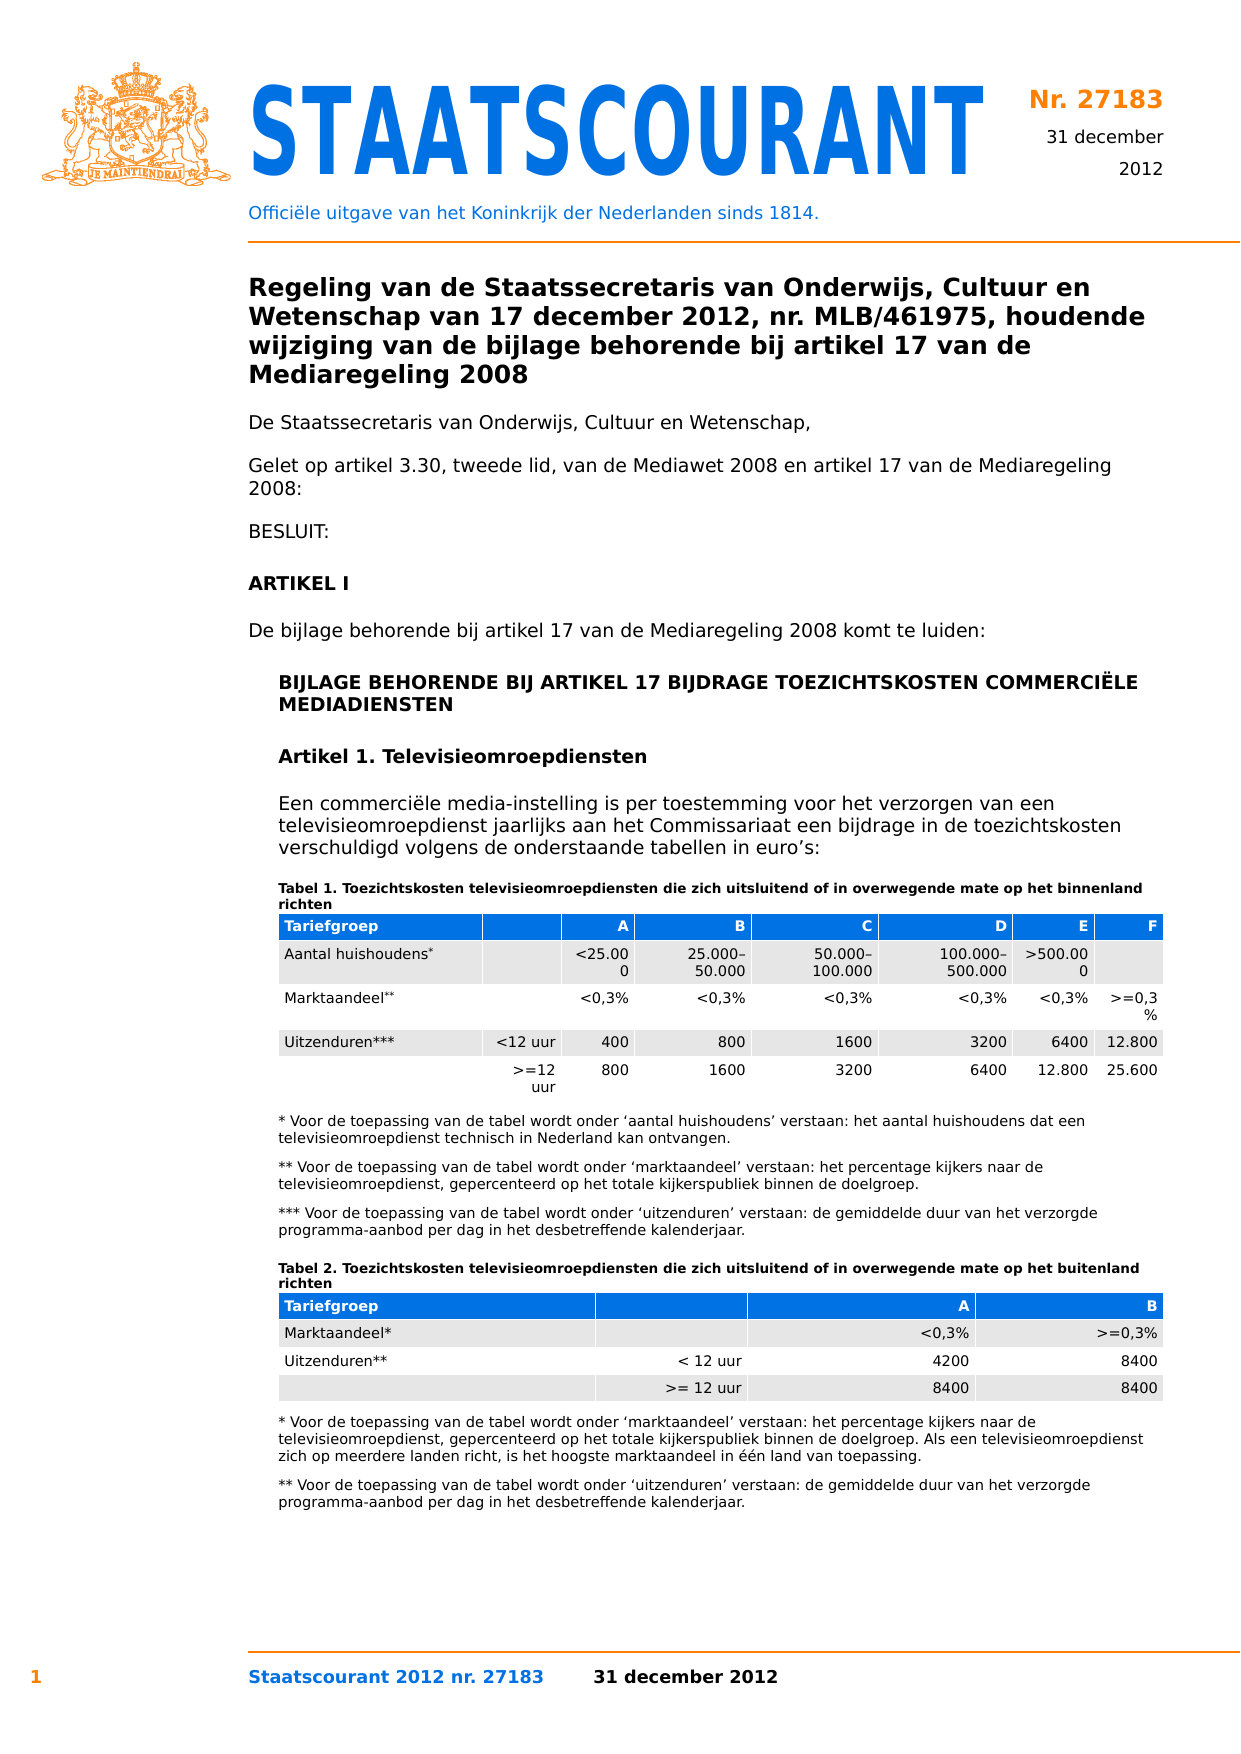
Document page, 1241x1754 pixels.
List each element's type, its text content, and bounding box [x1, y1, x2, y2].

subtitle ARTIKEL I [248, 573, 1163, 595]
table_cell [596, 1320, 747, 1347]
table_cell 3200 [752, 1057, 878, 1100]
table_cell F [1095, 914, 1163, 940]
text Een commerciële media-instelling is per toestemming voor het verzorgen van een televisieomroepdienst jaarlijks aan het Commissariaat een bijdrage in de toezichtskosten verschuldigd volgens de onderstaande tabellen in euro’s: [278, 793, 1163, 859]
table_cell <0,3% [562, 985, 634, 1028]
table_cell 100.000–500.000 [879, 941, 1012, 984]
table_header Tabel 2. Toezichtskosten televisieomroepdiensten die zich uitsluitend of in overwegende mate op het buitenland richten [278, 1260, 1163, 1292]
table_cell * Voor de toepassing van de tabel wordt onder ‘aantal huishoudens’ verstaan: het aantal huishoudens dat een televisieomroepdienst technisch in Nederland kan ontvangen. ** Voor de toepassing van de tabel wordt onder ‘marktaandeel’ verstaan: het percentage kijkers naar de televisieomroepdienst, gepercenteerd op het totale kijkerspubliek binnen de doelgroep. *** Voor de toepassing van de tabel wordt onder ‘uitzenduren’ verstaan: de gemiddelde duur van het verzorgde programma-aanbod per dag in het desbetreffende kalenderjaar. [278, 1101, 1163, 1238]
table_cell 4200 [748, 1348, 975, 1374]
table_cell Officiële uitgave van het Koninkrijk der Nederlanden sinds 1814. [248, 203, 1240, 241]
table_cell 25.000–50.000 [635, 941, 751, 984]
table_cell 6400 [879, 1057, 1012, 1100]
table_header Nr. 27183 [998, 62, 1240, 121]
table_cell C [752, 914, 878, 940]
table_header Tabel 1. Toezichtskosten televisieomroepdiensten die zich uitsluitend of in overwegende mate op het binnenland richten [278, 881, 1163, 912]
text De Staatssecretaris van Onderwijs, Cultuur en Wetenschap, [248, 412, 1163, 433]
table_cell <25.000 [562, 941, 634, 984]
table_cell [483, 985, 561, 1028]
table_cell <0,3% [748, 1320, 975, 1347]
text BESLUIT: [248, 521, 1163, 543]
table_cell [483, 914, 561, 940]
table_cell <0,3% [879, 985, 1012, 1028]
table_cell Aantal huishoudens* [279, 941, 482, 984]
table_cell Marktaandeel* [279, 1320, 595, 1347]
subtitle Regeling van de Staatssecretaris van Onderwijs, Cultuur en Wetenschap van 17 december 2012, nr. MLB/461975, houdende wijziging van de bijlage behorende bij artikel 17 van de Mediaregeling 2008 [248, 273, 1163, 390]
text Gelet op artikel 3.30, tweede lid, van de Mediawet 2008 en artikel 17 van de Mediaregeling 2008: [248, 455, 1163, 499]
table_cell [1095, 941, 1163, 984]
table_cell A [748, 1293, 975, 1319]
table_cell 12.800 [1013, 1057, 1094, 1100]
table_cell 50.000–100.000 [752, 941, 878, 984]
subtitle Artikel 1. Televisieomroepdiensten [278, 746, 1163, 768]
table_cell 8400 [748, 1375, 975, 1401]
table_cell <12 uur [483, 1030, 561, 1056]
table_cell 800 [562, 1057, 634, 1100]
table_cell Uitzenduren*** [279, 1030, 482, 1056]
table_cell * Voor de toepassing van de tabel wordt onder ‘marktaandeel’ verstaan: het percentage kijkers naar de televisieomroepdienst, gepercenteerd op het totale kijkerspubliek binnen de doelgroep. Als een televisieomroepdienst zich op meerdere landen richt, is het hoogste marktaandeel in één land van toepassing. ** Voor de toepassing van de tabel wordt onder ‘uitzenduren’ verstaan: de gemiddelde duur van het verzorgde programma-aanbod per dag in het desbetreffende kalenderjaar. [278, 1403, 1163, 1511]
table_header [25, 62, 248, 241]
table_cell <0,3% [1013, 985, 1094, 1028]
table_cell E [1013, 914, 1094, 940]
table_cell 1600 [635, 1057, 751, 1100]
table_cell <0,3% [635, 985, 751, 1028]
subtitle BIJLAGE BEHORENDE BIJ ARTIKEL 17 BIJDRAGE TOEZICHTSKOSTEN COMMERCIËLE MEDIADIENSTEN [278, 672, 1163, 716]
table_cell 6400 [1013, 1030, 1094, 1056]
picture [41, 62, 231, 186]
table_cell 31 december [998, 121, 1240, 153]
table_cell 1600 [752, 1030, 878, 1056]
table_cell D [879, 914, 1012, 940]
table_cell B [635, 914, 751, 940]
table_cell [279, 1375, 595, 1401]
table_cell >=0,3% [1095, 985, 1163, 1028]
table_cell 8400 [976, 1348, 1163, 1374]
table_cell 400 [562, 1030, 634, 1056]
table_cell 3200 [879, 1030, 1012, 1056]
table_cell 8400 [976, 1375, 1163, 1401]
table_cell 12.800 [1095, 1030, 1163, 1056]
table_cell 800 [635, 1030, 751, 1056]
table_cell Uitzenduren** [279, 1348, 595, 1374]
table_cell Tariefgroep [279, 1293, 595, 1319]
table_cell >=0,3% [976, 1320, 1163, 1347]
table_cell [279, 1057, 482, 1100]
table_cell >=12 uur [483, 1057, 561, 1100]
table_cell 25.600 [1095, 1057, 1163, 1100]
table_cell [596, 1293, 747, 1319]
table_header STAATSCOURANT [248, 62, 998, 203]
table_cell [483, 941, 561, 984]
table_cell 2012 [998, 153, 1240, 203]
table_cell Marktaandeel** [279, 985, 482, 1028]
table_cell A [562, 914, 634, 940]
table_cell <0,3% [752, 985, 878, 1028]
text De bijlage behorende bij artikel 17 van de Mediaregeling 2008 komt te luiden: [248, 620, 1163, 642]
table_cell Tariefgroep [279, 914, 482, 940]
table_cell >= 12 uur [596, 1375, 747, 1401]
table_cell B [976, 1293, 1163, 1319]
table_cell >500.000 [1013, 941, 1094, 984]
table_cell < 12 uur [596, 1348, 747, 1374]
